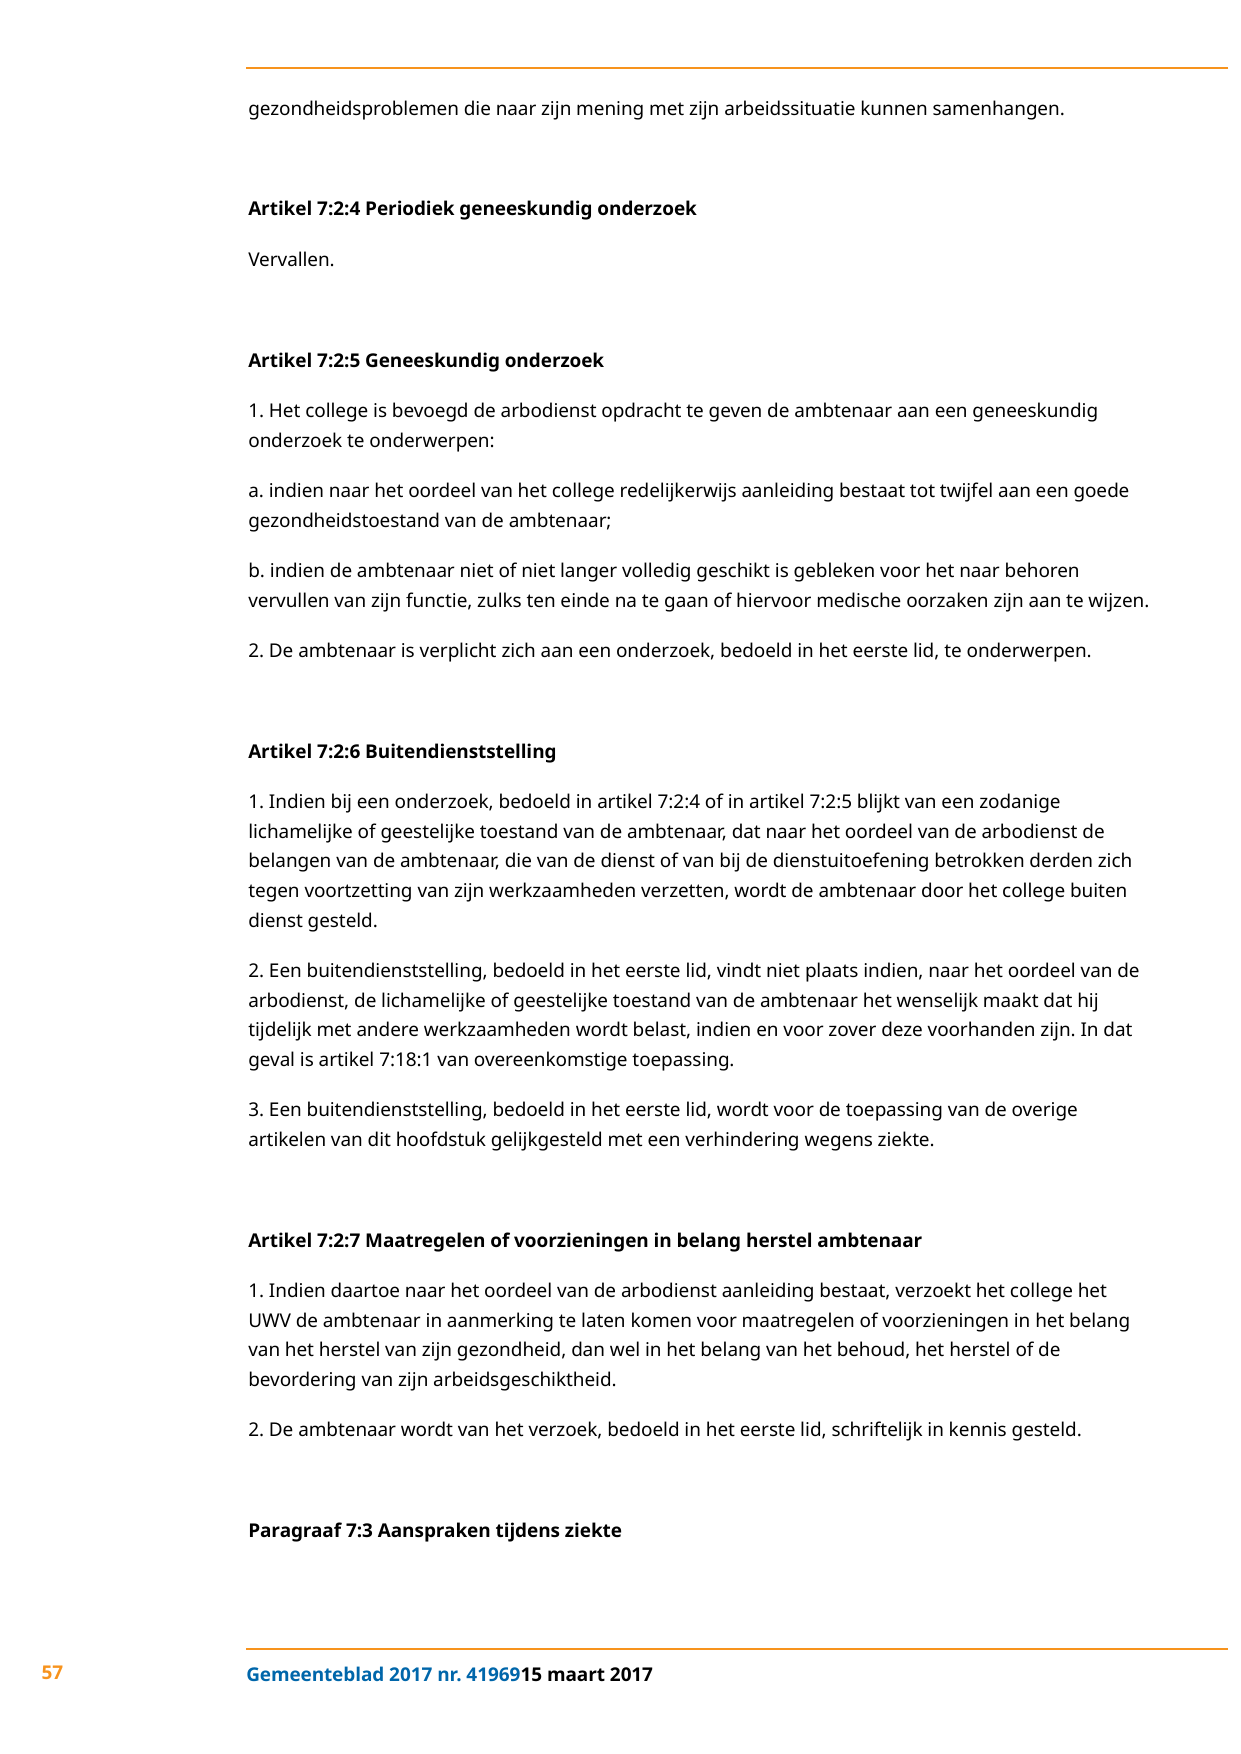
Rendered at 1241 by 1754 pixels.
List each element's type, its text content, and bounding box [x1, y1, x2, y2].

text 1. Indien bij een onderzoek, bedoeld in artikel 7:2:4 of in artikel 7:2:5 blijkt van een zodanige lichamelijke of geestelijke toestand van de ambtenaar, dat naar het oordeel van de arbodienst de belangen van de ambtenaar, die van de dienst of van bij de dienstuitoefening betrokken derden zich tegen voortzetting van zijn werkzaamheden verzetten, wordt de ambtenaar door het college buiten dienst gesteld. [248, 788, 1152, 933]
text 3. Een buitendienststelling, bedoeld in het eerste lid, wordt voor de toepassing van de overige artikelen van dit hoofdstuk gelijkgesteld met een verhindering wegens ziekte. [248, 1096, 1152, 1152]
text Artikel 7:2:5 Geneeskundig onderzoek [248, 347, 1152, 373]
text Paragraaf 7:3 Aanspraken tijdens ziekte [248, 1517, 1152, 1543]
text Artikel 7:2:6 Buitendienststelling [248, 738, 1152, 764]
text 2. De ambtenaar is verplicht zich aan een onderzoek, bedoeld in het eerste lid, te onderwerpen. [248, 637, 1152, 663]
text a. indien naar het oordeel van het college redelijkerwijs aanleiding bestaat tot twijfel aan een goede gezondheidstoestand van de ambtenaar; [248, 477, 1152, 533]
text 1. Indien daartoe naar het oordeel van de arbodienst aanleiding bestaat, verzoekt het college het UWV de ambtenaar in aanmerking te laten komen voor maatregelen of voorzieningen in het belang van het herstel van zijn gezondheid, dan wel in het belang van het behoud, het herstel of de bevordering van zijn arbeidsgeschiktheid. [248, 1277, 1152, 1392]
text gezondheidsproblemen die naar zijn mening met zijn arbeidssituatie kunnen samenhangen. [248, 95, 1152, 121]
picture [41, 47, 231, 172]
text 2. De ambtenaar wordt van het verzoek, bedoeld in het eerste lid, schriftelijk in kennis gesteld. [248, 1416, 1152, 1442]
text 1. Het college is bevoegd de arbodienst opdracht te geven de ambtenaar aan een geneeskundig onderzoek te onderwerpen: [248, 397, 1152, 453]
text Artikel 7:2:4 Periodiek geneeskundig onderzoek [248, 196, 1152, 221]
text Artikel 7:2:7 Maatregelen of voorzieningen in belang herstel ambtenaar [248, 1227, 1152, 1253]
text 2. Een buitendienststelling, bedoeld in het eerste lid, vindt niet plaats indien, naar het oordeel van de arbodienst, de lichamelijke of geestelijke toestand van de ambtenaar het wenselijk maakt dat hij tijdelijk met andere werkzaamheden wordt belast, indien en voor zover deze voorhanden zijn. In dat geval is artikel 7:18:1 van overeenkomstige toepassing. [248, 957, 1152, 1072]
text b. indien de ambtenaar niet of niet langer volledig geschikt is gebleken voor het naar behoren vervullen van zijn functie, zulks ten einde na te gaan of hiervoor medische oorzaken zijn aan te wijzen. [248, 557, 1152, 613]
text Vervallen. [248, 246, 1152, 272]
